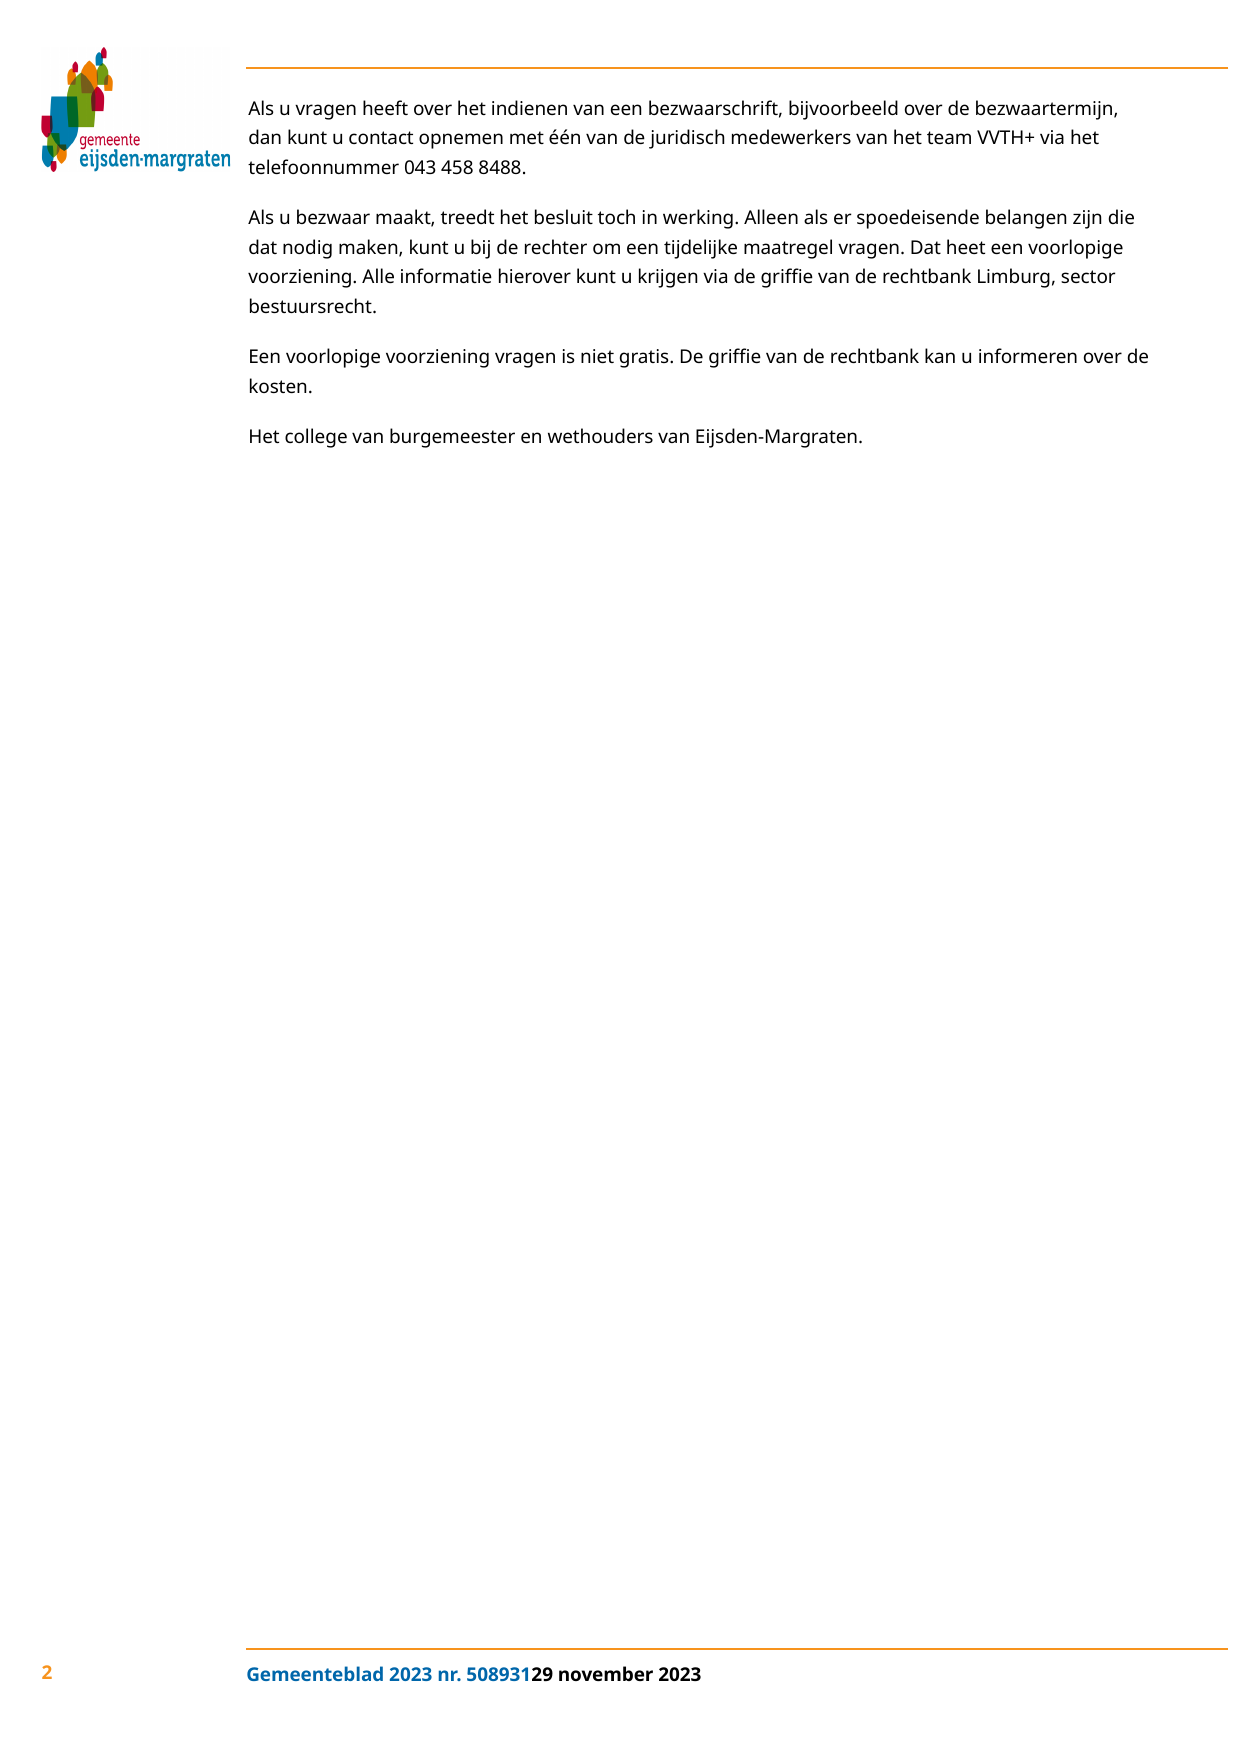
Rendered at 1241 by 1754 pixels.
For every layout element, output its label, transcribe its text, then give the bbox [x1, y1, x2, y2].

picture [41, 47, 231, 172]
text Als u bezwaar maakt, treedt het besluit toch in werking. Alleen als er spoedeisende belangen zijn die dat nodig maken, kunt u bij de rechter om een tijdelijke maatregel vragen. Dat heet een voorlopige voorziening. Alle informatie hierover kunt u krijgen via de griffie van de rechtbank Limburg, sector bestuursrecht. [248, 204, 1152, 319]
text Het college van burgemeester en wethouders van Eijsden-Margraten. [248, 423, 1152, 449]
text Een voorlopige voorziening vragen is niet gratis. De griffie van de rechtbank kan u informeren over de kosten. [248, 343, 1152, 399]
text Als u vragen heeft over het indienen van een bezwaarschrift, bijvoorbeeld over de bezwaartermijn, dan kunt u contact opnemen met één van de juridisch medewerkers van het team VVTH+ via het telefoonnummer 043 458 8488. [248, 95, 1152, 180]
